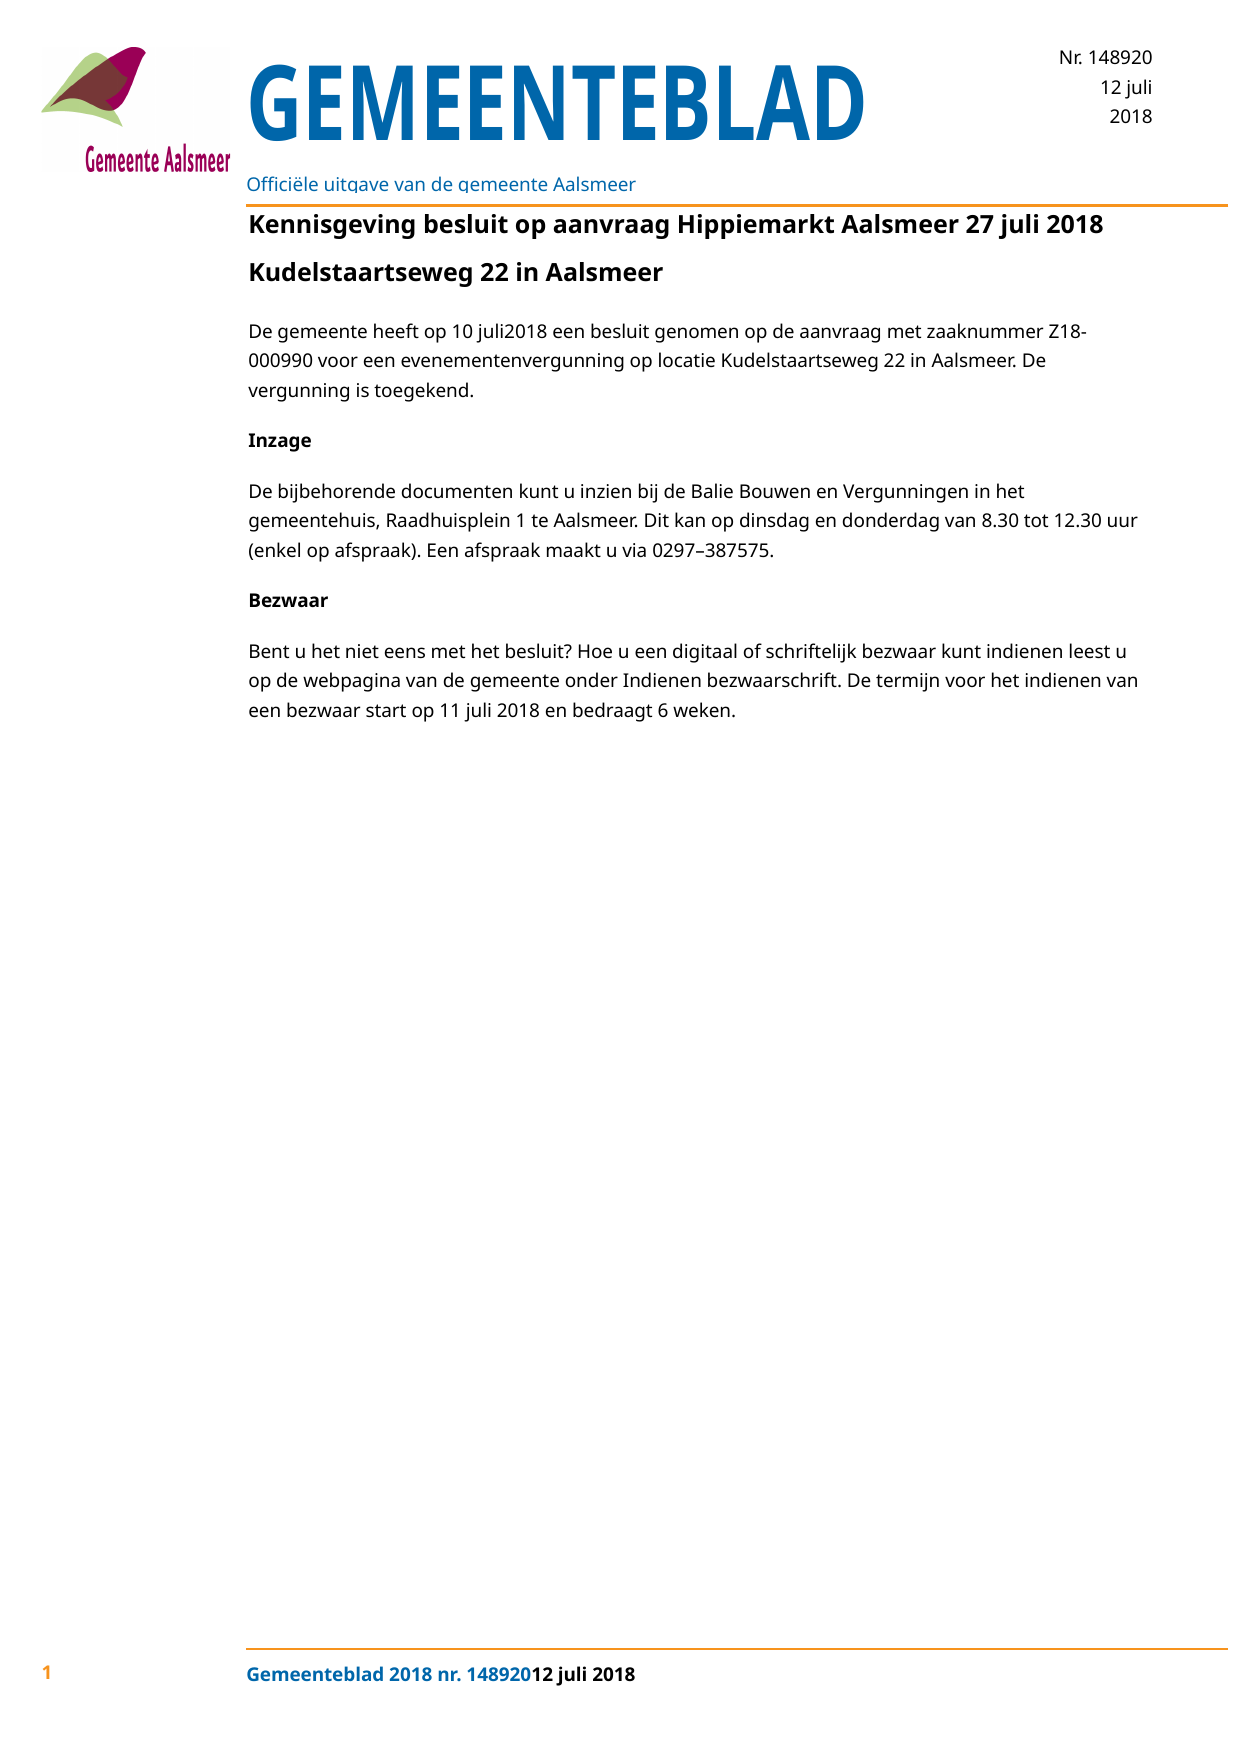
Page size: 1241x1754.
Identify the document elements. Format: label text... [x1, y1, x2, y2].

text Bezwaar [248, 587, 1152, 613]
picture [41, 47, 231, 172]
text Inzage [248, 427, 1152, 453]
text Kennisgeving besluit op aanvraag Hippiemarkt Aalsmeer 27 juli 2018 Kudelstaartseweg 22 in Aalsmeer [248, 207, 1152, 288]
text Bent u het niet eens met het besluit? Hoe u een digitaal of schriftelijk bezwaar kunt indienen leest u op de webpagina van de gemeente onder Indienen bezwaarschrift. De termijn voor het indienen van een bezwaar start op 11 juli 2018 en bedraagt 6 weken. [248, 638, 1152, 723]
text De bijbehorende documenten kunt u inzien bij de Balie Bouwen en Vergunningen in het gemeentehuis, Raadhuisplein 1 te Aalsmeer. Dit kan op dinsdag en donderdag van 8.30 tot 12.30 uur (enkel op afspraak). Een afspraak maakt u via 0297–387575. [248, 478, 1152, 563]
text De gemeente heeft op 10 juli2018 een besluit genomen op de aanvraag met zaaknummer Z18-000990 voor een evenementenvergunning op locatie Kudelstaartseweg 22 in Aalsmeer. De vergunning is toegekend. [248, 318, 1152, 403]
